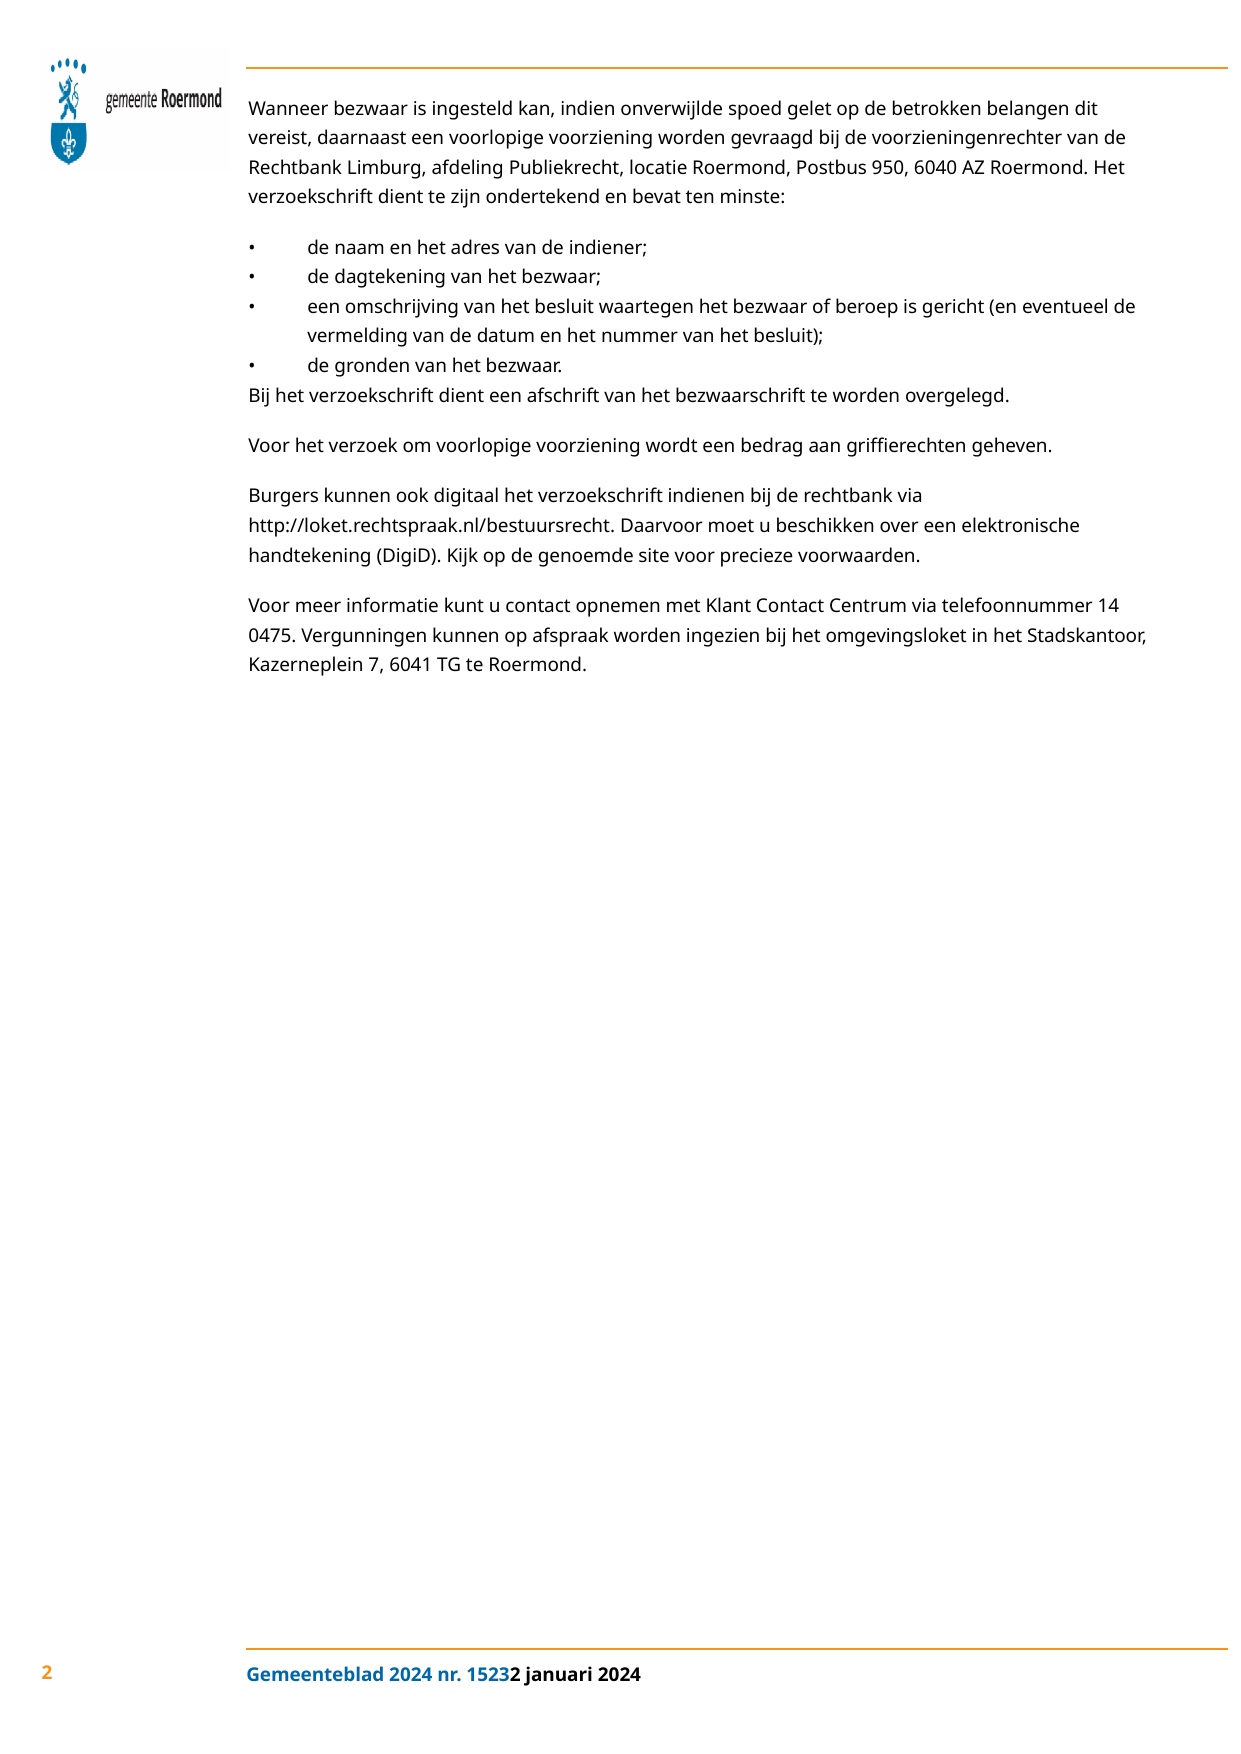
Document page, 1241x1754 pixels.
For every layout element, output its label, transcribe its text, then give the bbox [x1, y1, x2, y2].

list de naam en het adres van de indiener; [248, 234, 1152, 260]
list een omschrijving van het besluit waartegen het bezwaar of beroep is gericht (en eventueel de vermelding van de datum en het nummer van het besluit); [248, 293, 1152, 348]
text Bij het verzoekschrift dient een afschrift van het bezwaarschrift te worden overgelegd. [248, 382, 1152, 408]
list de dagtekening van het bezwaar; [248, 263, 1152, 289]
list de gronden van het bezwaar. [248, 352, 1152, 378]
text Voor het verzoek om voorlopige voorziening wordt een bedrag aan griffierechten geheven. [248, 432, 1152, 458]
text Burgers kunnen ook digitaal het verzoekschrift indienen bij de rechtbank via http://loket.rechtspraak.nl/bestuursrecht. Daarvoor moet u beschikken over een elektronische handtekening (DigiD). Kijk op de genoemde site voor precieze voorwaarden. [248, 483, 1152, 568]
text Wanneer bezwaar is ingesteld kan, indien onverwijlde spoed gelet op de betrokken belangen dit vereist, daarnaast een voorlopige voorziening worden gevraagd bij de voorzieningenrechter van de Rechtbank Limburg, afdeling Publiekrecht, locatie Roermond, Postbus 950, 6040 AZ Roermond. Het verzoekschrift dient te zijn ondertekend en bevat ten minste: [248, 95, 1152, 209]
picture [41, 47, 231, 172]
text Voor meer informatie kunt u contact opnemen met Klant Contact Centrum via telefoonnummer 14 0475. Vergunningen kunnen op afspraak worden ingezien bij het omgevingsloket in het Stadskantoor, Kazerneplein 7, 6041 TG te Roermond. [248, 592, 1152, 677]
